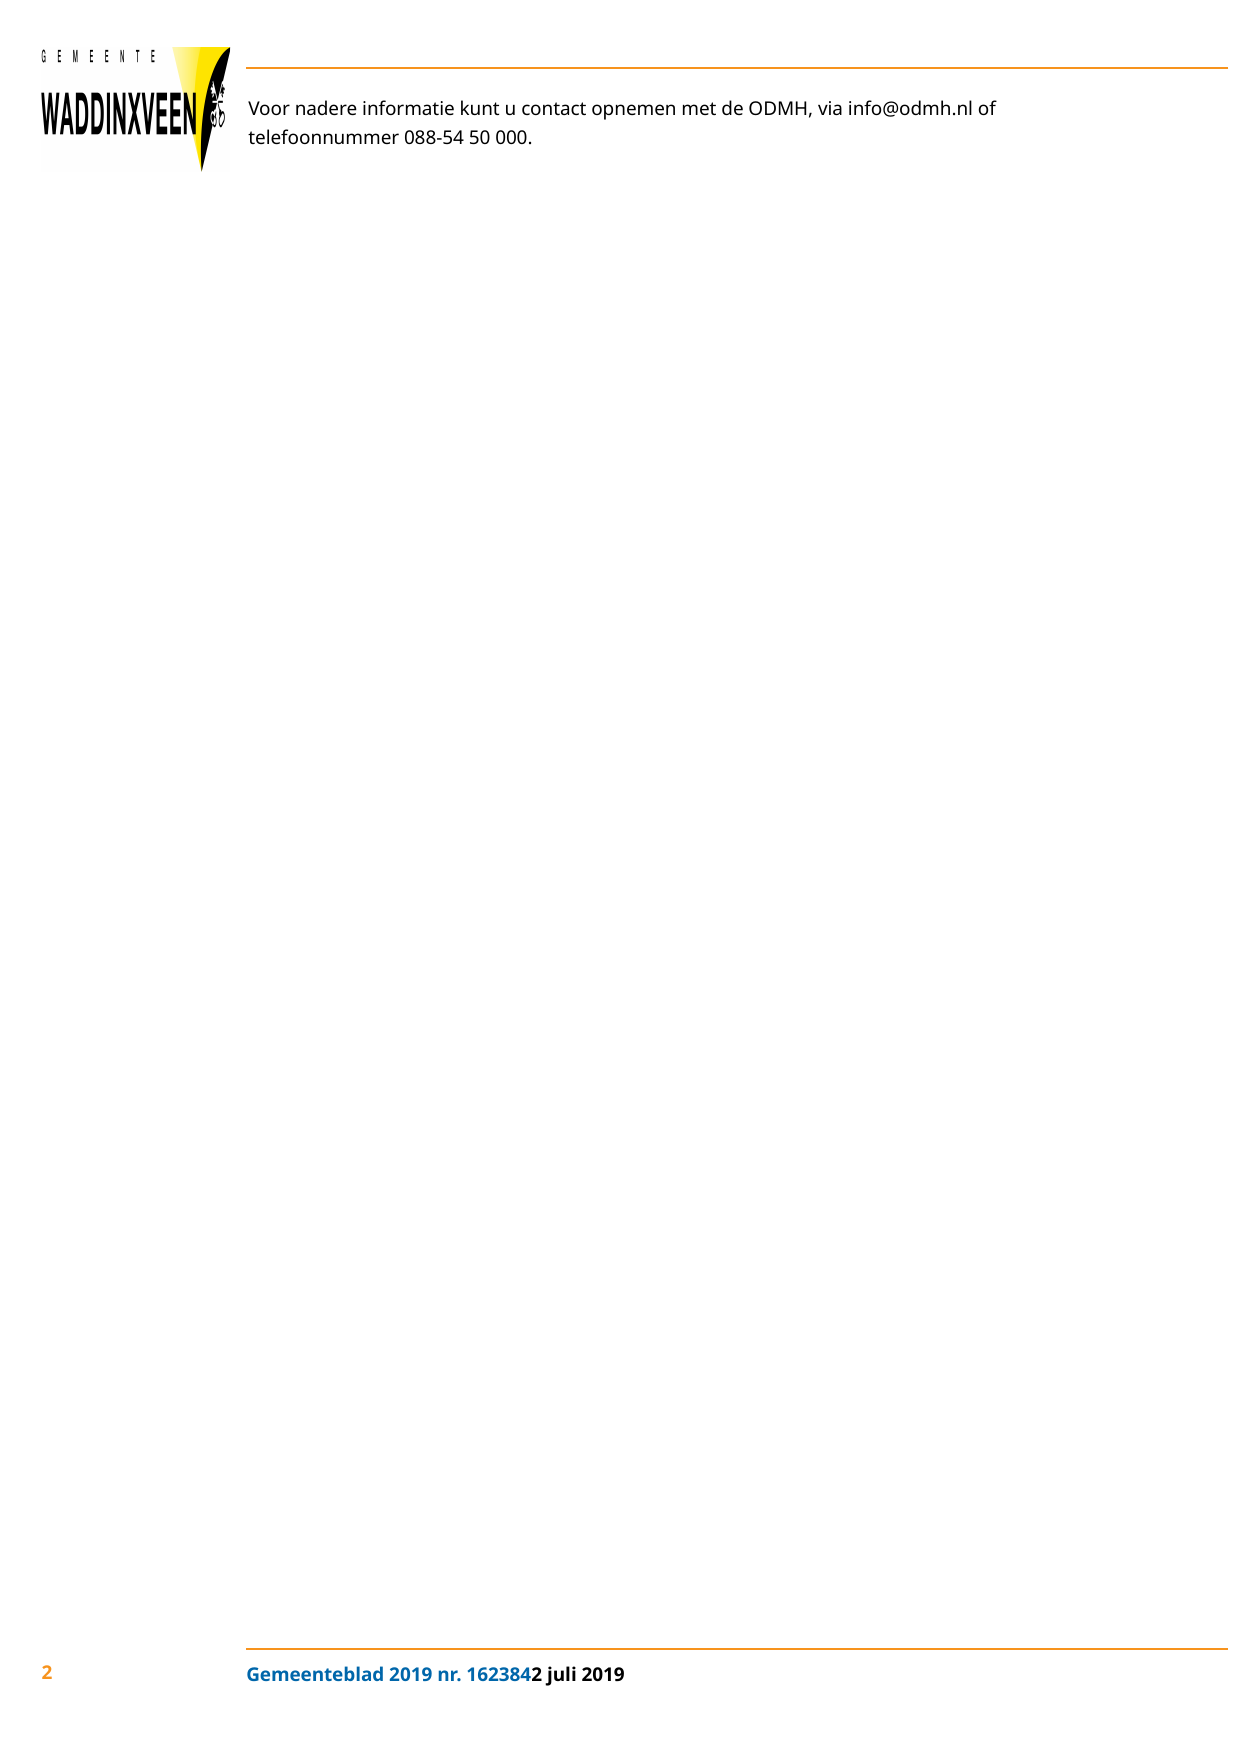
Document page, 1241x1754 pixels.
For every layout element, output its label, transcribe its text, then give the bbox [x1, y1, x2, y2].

text Voor nadere informatie kunt u contact opnemen met de ODMH, via info@odmh.nl of telefoonnummer 088-54 50 000. [248, 95, 1152, 150]
picture [41, 47, 231, 172]
